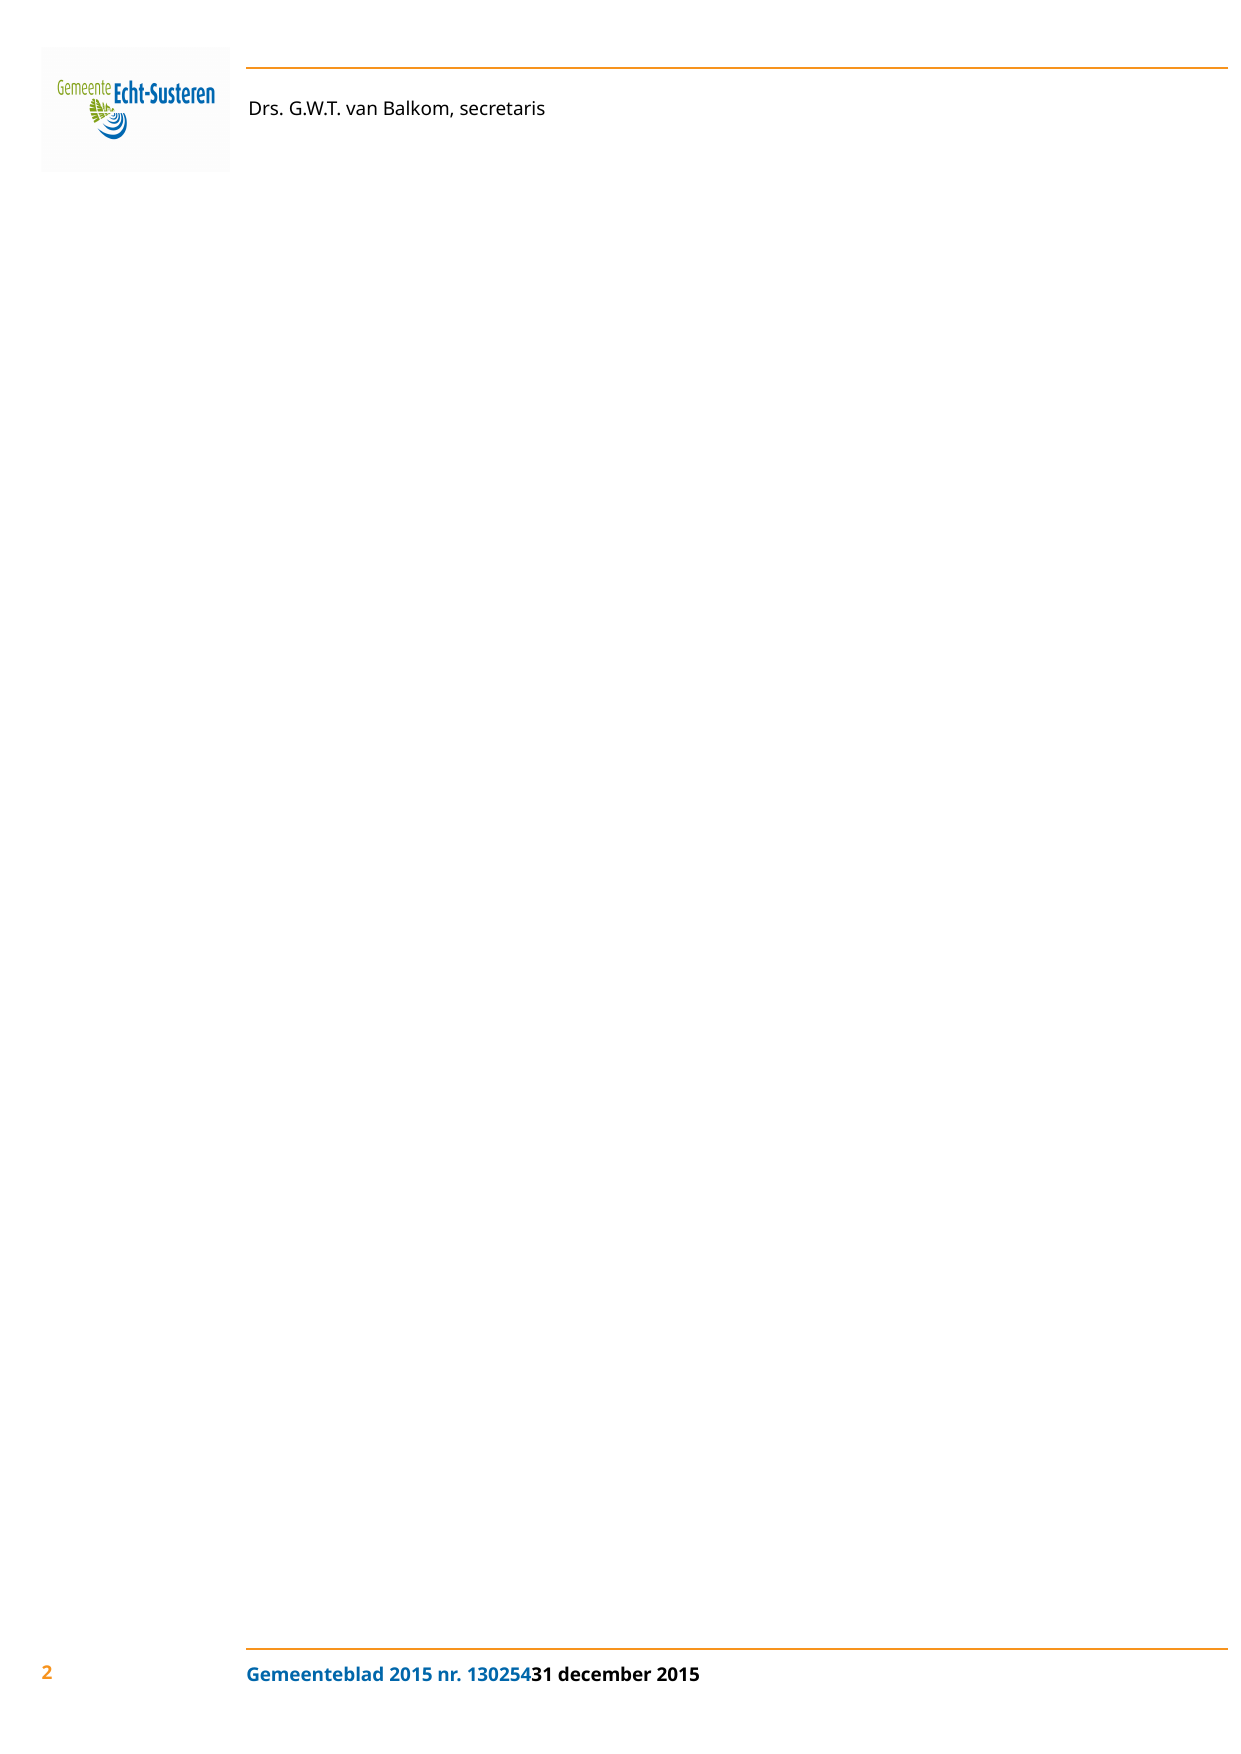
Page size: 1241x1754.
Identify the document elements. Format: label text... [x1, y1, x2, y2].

picture [41, 47, 231, 172]
text Drs. G.W.T. van Balkom, secretaris [248, 95, 1152, 121]
